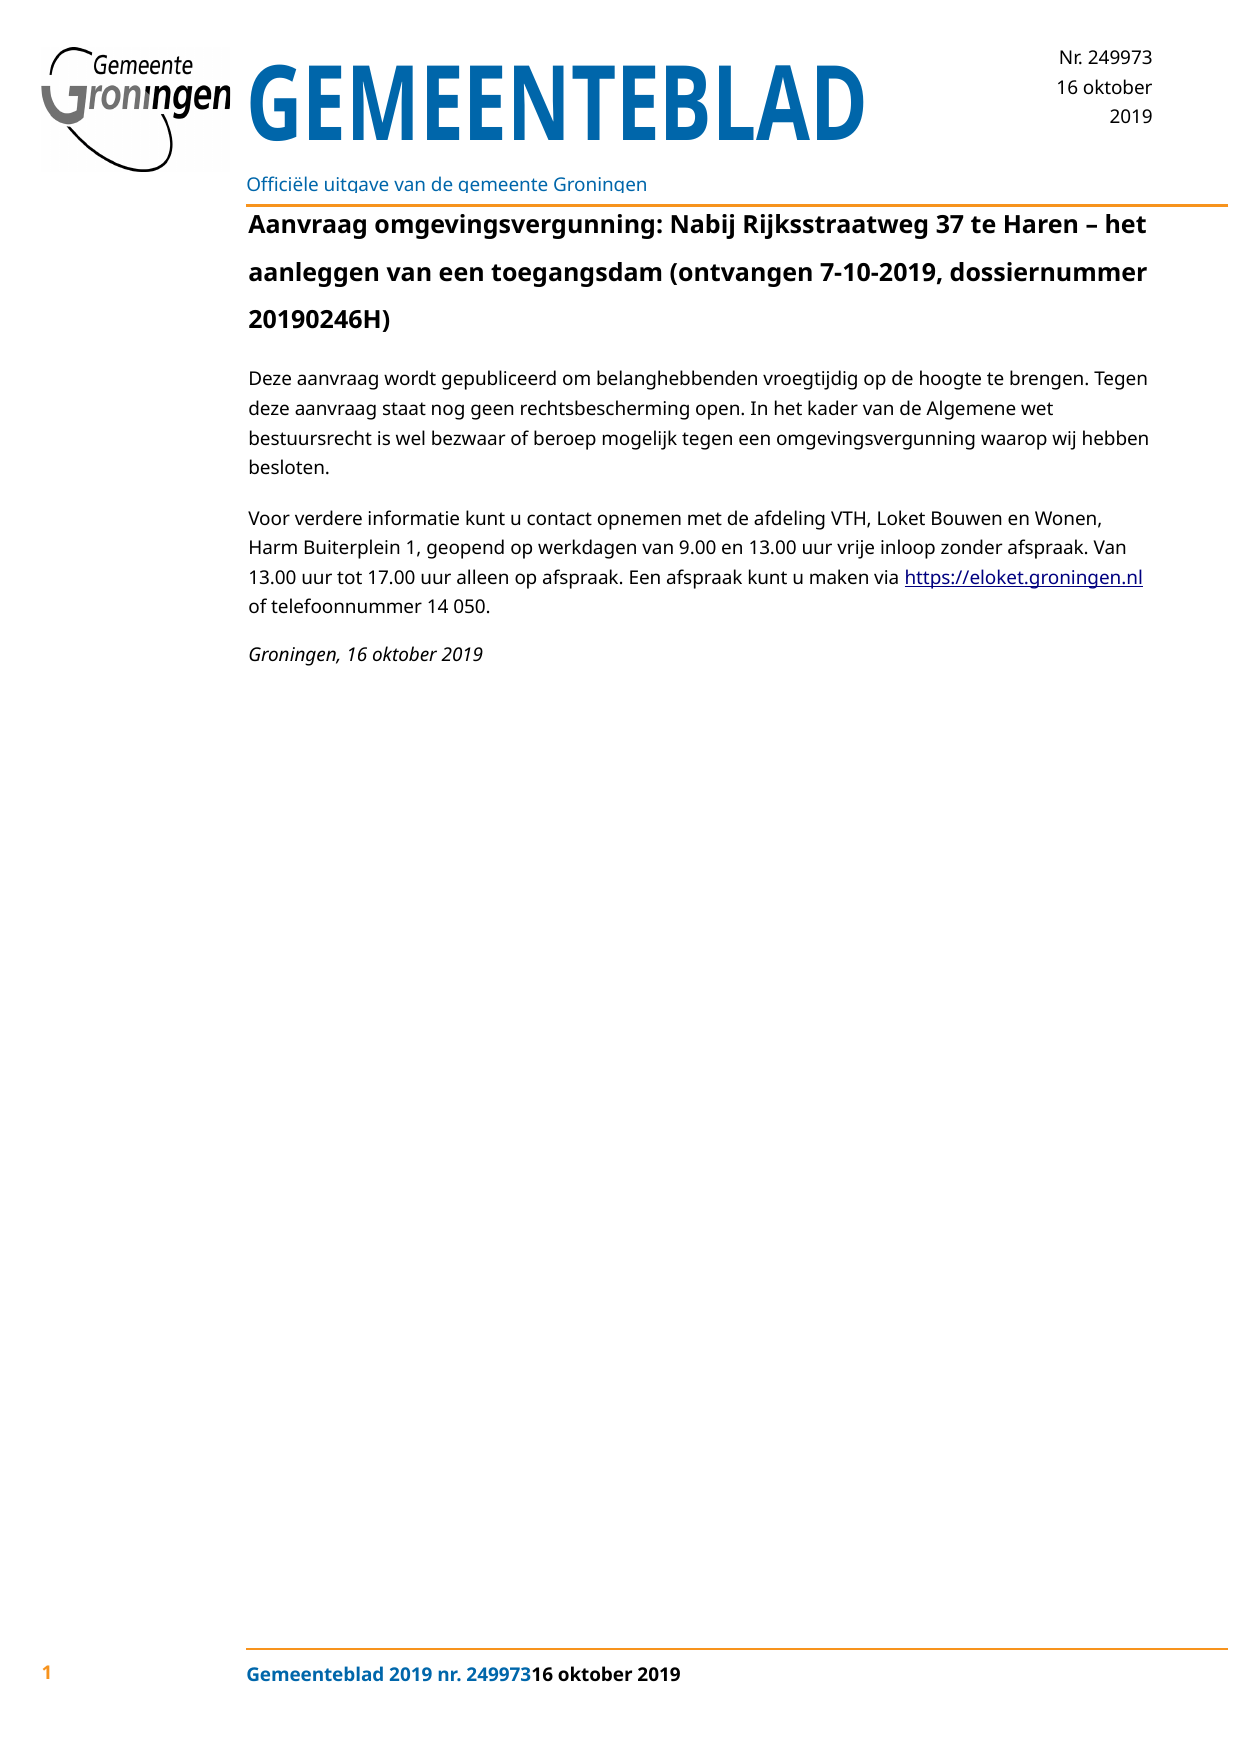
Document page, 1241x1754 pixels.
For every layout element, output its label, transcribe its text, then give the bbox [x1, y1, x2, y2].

text Deze aanvraag wordt gepubliceerd om belanghebbenden vroegtijdig op de hoogte te brengen. Tegen deze aanvraag staat nog geen rechtsbescherming open. In het kader van de Algemene wet bestuursrecht is wel bezwaar of beroep mogelijk tegen een omgevingsvergunning waarop wij hebben besloten. [248, 366, 1152, 480]
text Aanvraag omgevingsvergunning: Nabij Rijksstraatweg 37 te Haren – het aanleggen van een toegangsdam (ontvangen 7-10-2019, dossiernummer 20190246H) [248, 207, 1152, 336]
picture [41, 47, 231, 172]
text Voor verdere informatie kunt u contact opnemen met de afdeling VTH, Loket Bouwen en Wonen, Harm Buiterplein 1, geopend op werkdagen van 9.00 en 13.00 uur vrije inloop zonder afspraak. Van 13.00 uur tot 17.00 uur alleen op afspraak. Een afspraak kunt u maken via https://eloket.groningen.nl of telefoonnummer 14 050. [248, 505, 1152, 619]
text Groningen, 16 oktober 2019 [248, 641, 1152, 667]
